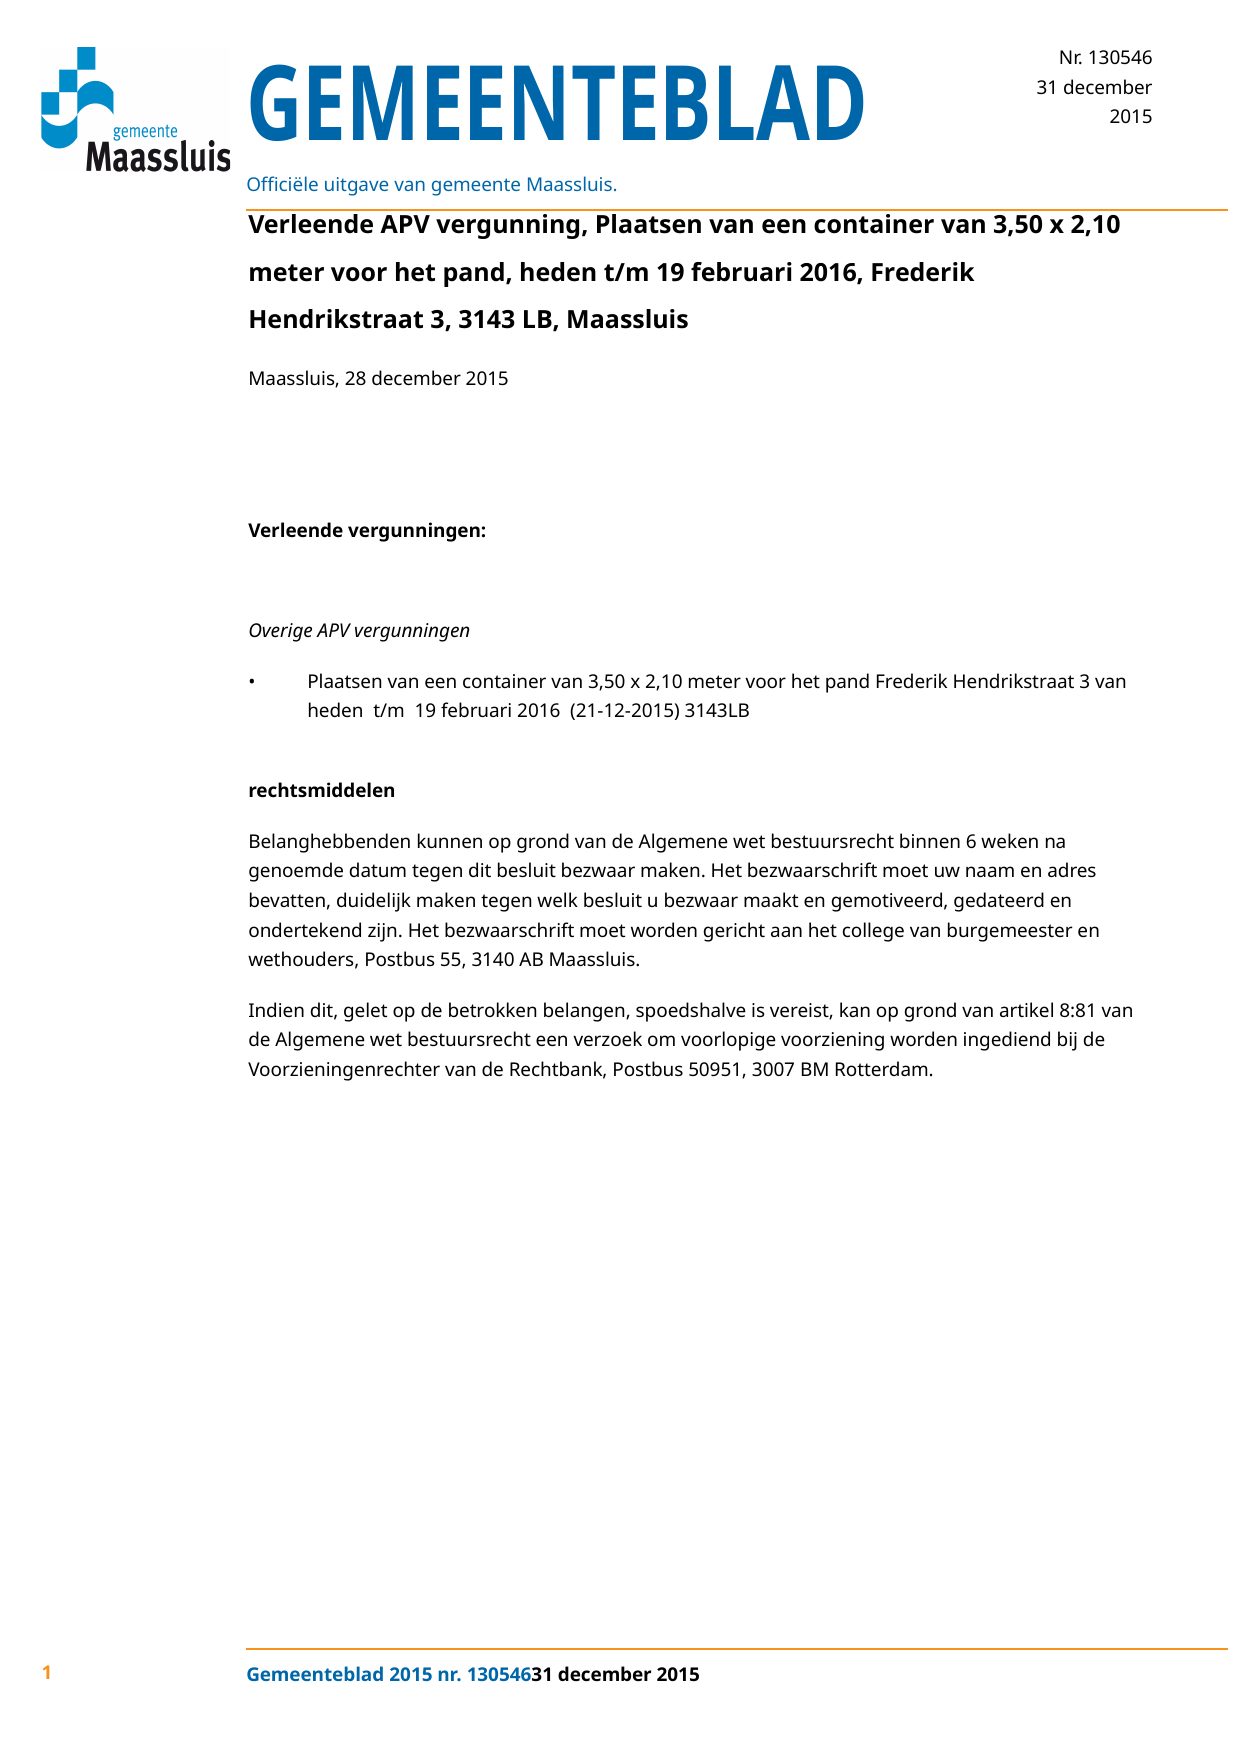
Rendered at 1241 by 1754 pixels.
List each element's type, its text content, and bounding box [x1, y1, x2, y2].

text rechtsmiddelen [248, 778, 1152, 803]
picture [41, 47, 77, 92]
text Overige APV vergunningen [248, 618, 1152, 643]
picture [41, 47, 231, 172]
text Belanghebbenden kunnen op grond van de Algemene wet bestuursrecht binnen 6 weken na genoemde datum tegen dit besluit bezwaar maken. Het bezwaarschrift moet uw naam en adres bevatten, duidelijk maken tegen welk besluit u bezwaar maakt en gemotiveerd, gedateerd en ondertekend zijn. Het bezwaarschrift moet worden gericht aan het college van burgemeester en wethouders, Postbus 55, 3140 AB Maassluis. [248, 828, 1152, 972]
list Plaatsen van een container van 3,50 x 2,10 meter voor het pand Frederik Hendrikstraat 3 van heden t/m 19 februari 2016 (21-12-2015) 3143LB [248, 668, 1152, 723]
text Indien dit, gelet op de betrokken belangen, spoedshalve is vereist, kan op grond van artikel 8:81 van de Algemene wet bestuursrecht een verzoek om voorlopige voorziening worden ingediend bij de Voorzieningenrechter van de Rechtbank, Postbus 50951, 3007 BM Rotterdam. [248, 997, 1152, 1082]
text Maassluis, 28 december 2015 [248, 366, 1152, 391]
text Verleende APV vergunning, Plaatsen van een container van 3,50 x 2,10 meter voor het pand, heden t/m 19 februari 2016, Frederik Hendrikstraat 3, 3143 LB, Maassluis [248, 211, 1152, 336]
text Verleende vergunningen: [248, 517, 1152, 542]
